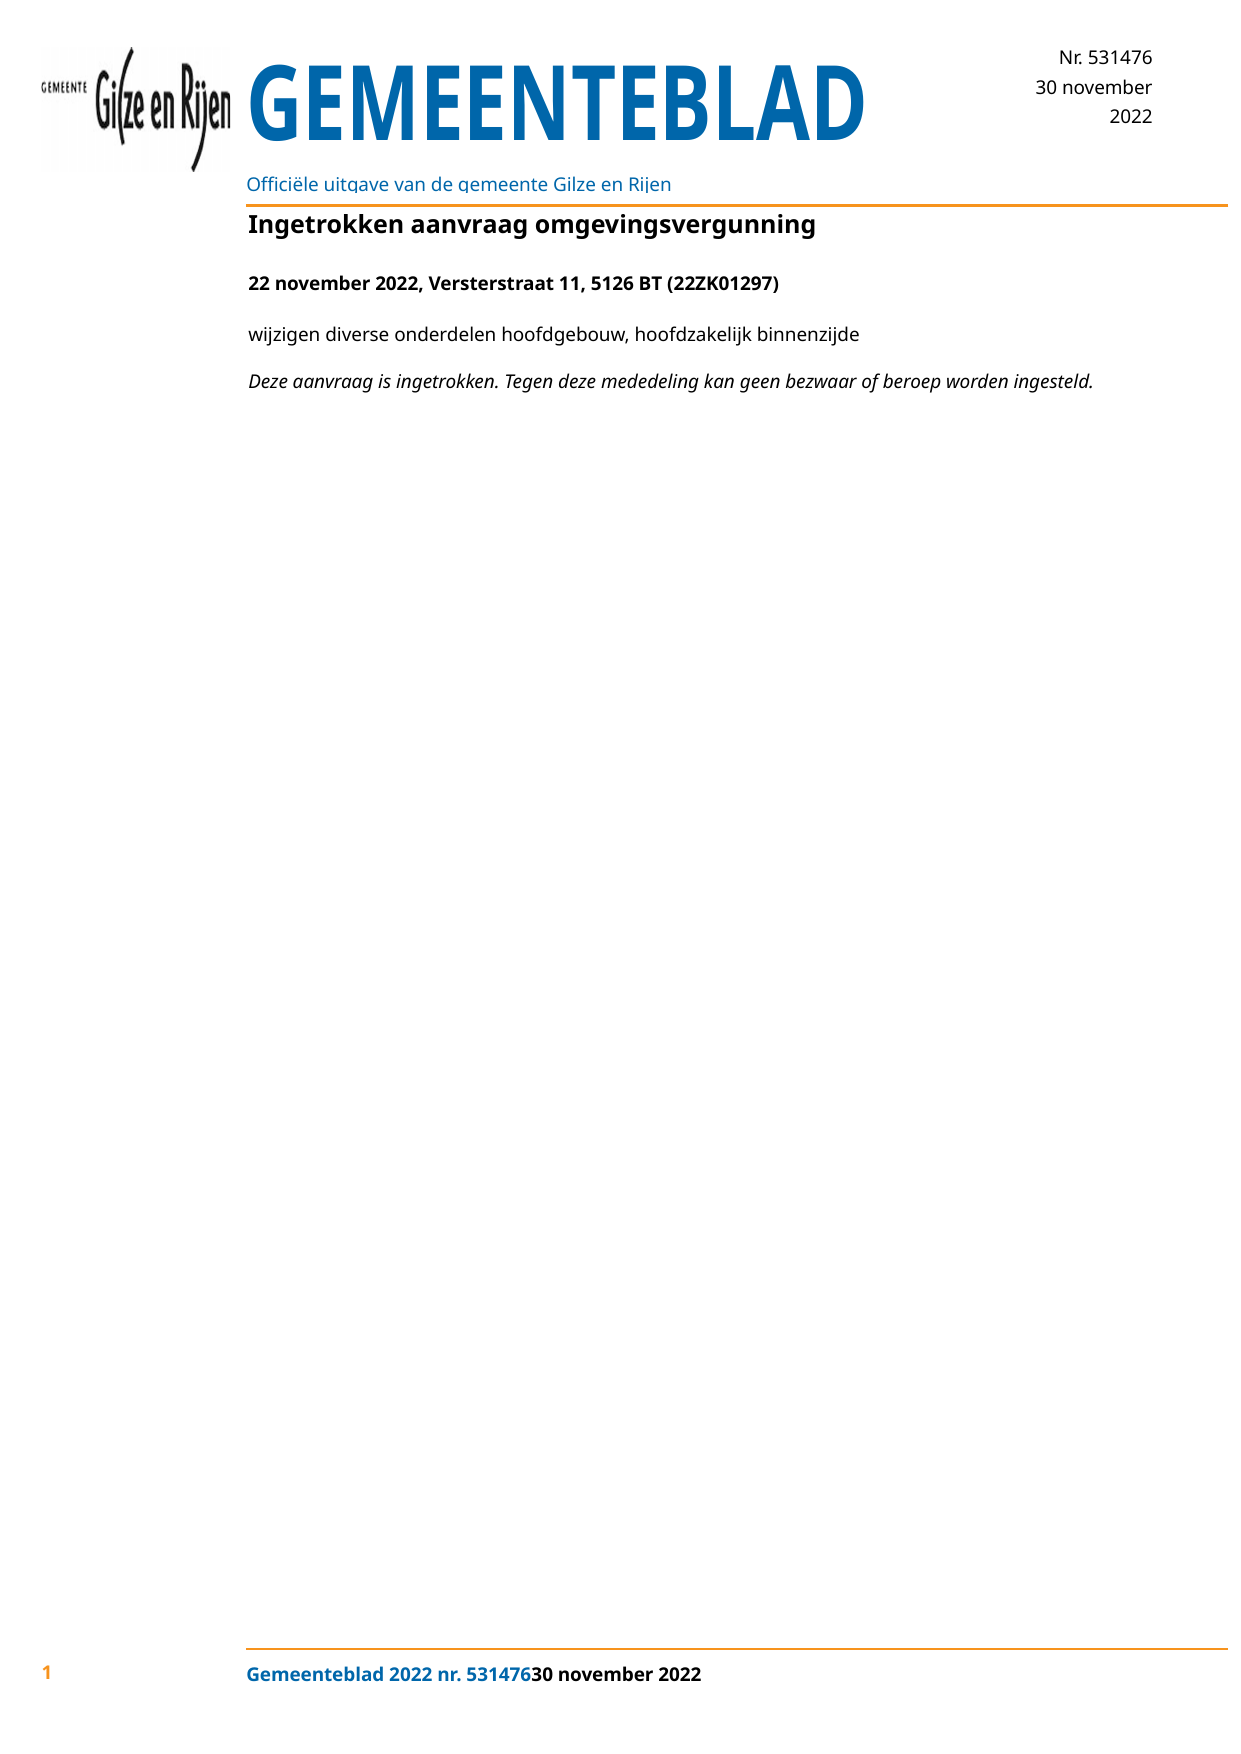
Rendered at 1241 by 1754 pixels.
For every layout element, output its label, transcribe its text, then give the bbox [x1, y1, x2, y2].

text 22 november 2022, Versterstraat 11, 5126 BT (22ZK01297) [248, 270, 1152, 296]
text wijzigen diverse onderdelen hoofdgebouw, hoofdzakelijk binnenzijde [248, 321, 1152, 346]
text Deze aanvraag is ingetrokken. Tegen deze mededeling kan geen bezwaar of beroep worden ingesteld. [248, 368, 1152, 394]
picture [41, 47, 231, 172]
text Ingetrokken aanvraag omgevingsvergunning [248, 207, 1152, 241]
